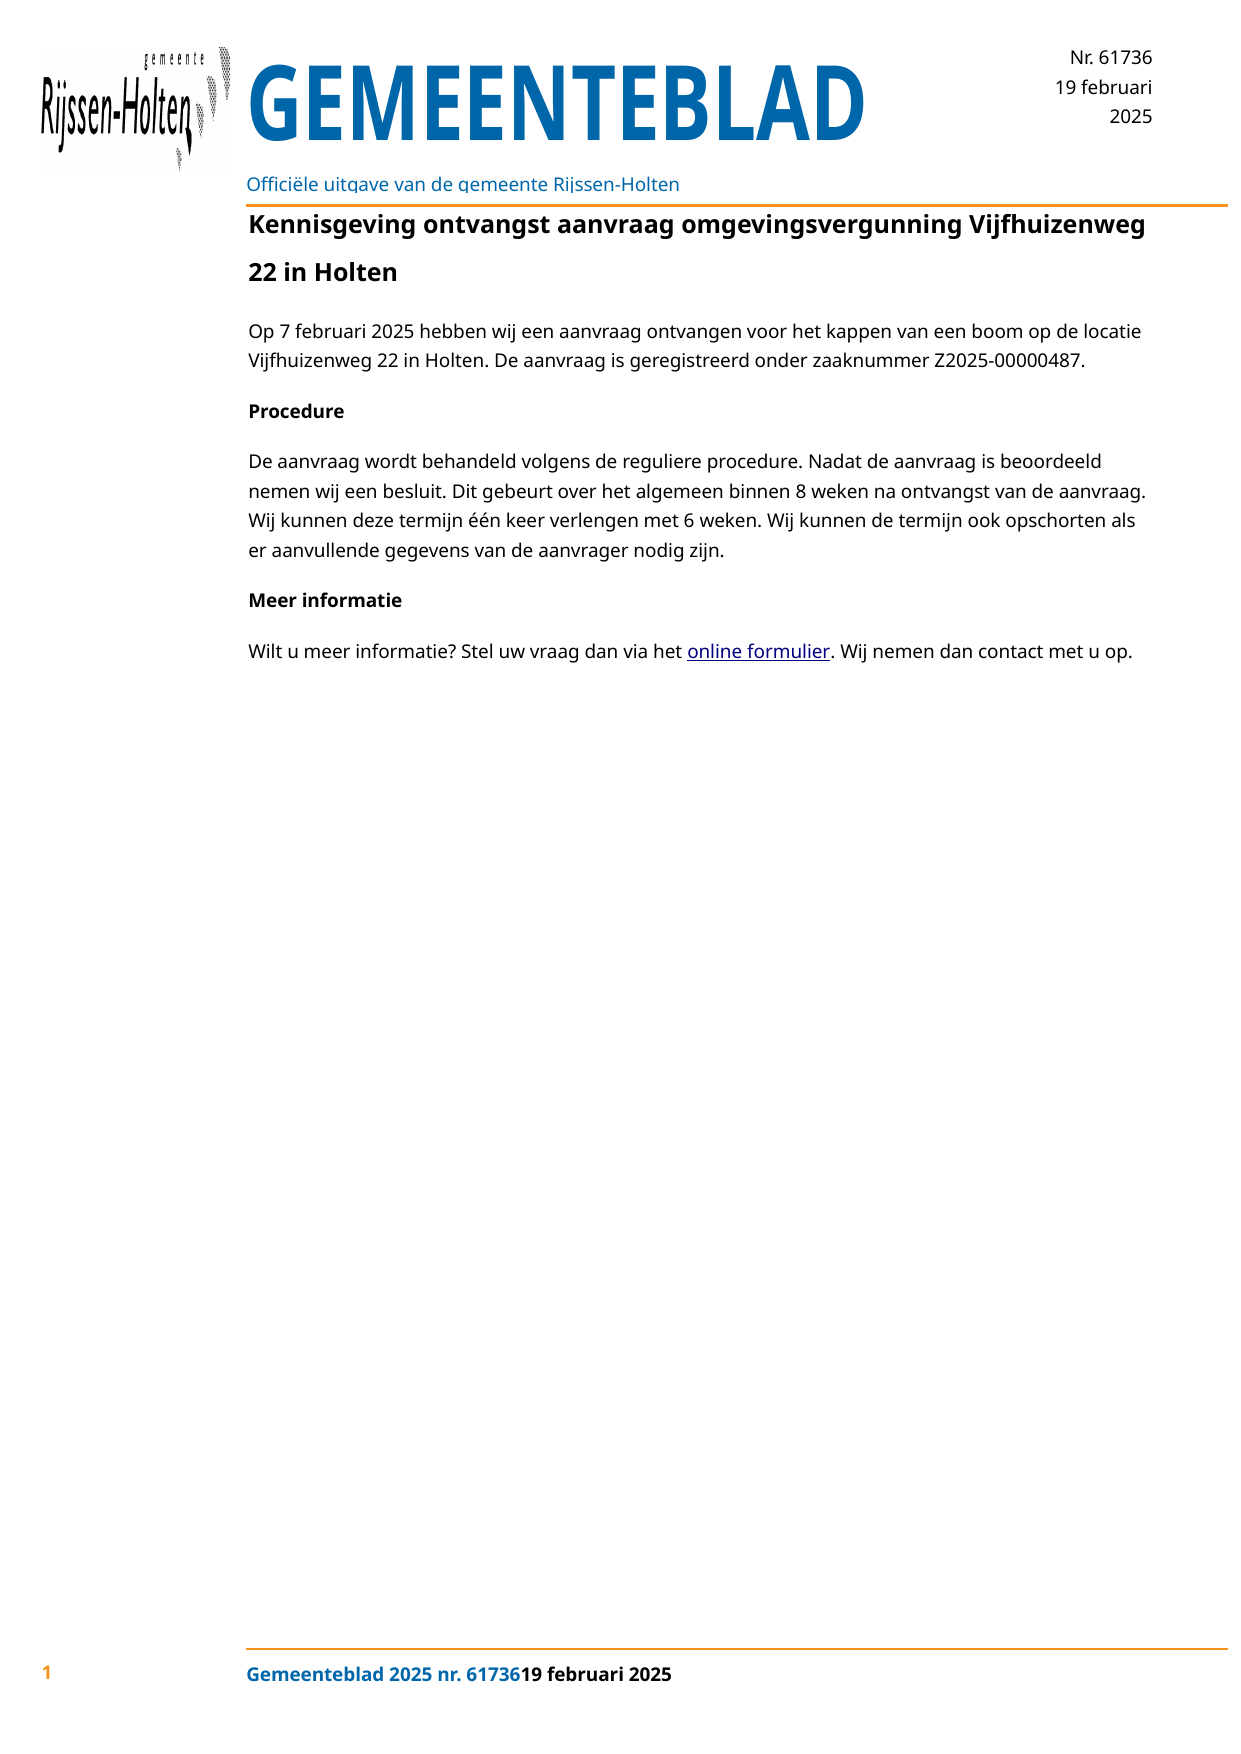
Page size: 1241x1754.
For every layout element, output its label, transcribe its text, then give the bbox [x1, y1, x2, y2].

text Meer informatie [248, 587, 1152, 613]
text De aanvraag wordt behandeld volgens de reguliere procedure. Nadat de aanvraag is beoordeeld nemen wij een besluit. Dit gebeurt over het algemeen binnen 8 weken na ontvangst van de aanvraag. Wij kunnen deze termijn één keer verlengen met 6 weken. Wij kunnen de termijn ook opschorten als er aanvullende gegevens van de aanvrager nodig zijn. [248, 448, 1152, 563]
text Procedure [248, 398, 1152, 424]
text Wilt u meer informatie? Stel uw vraag dan via het online formulier. Wij nemen dan contact met u op. [248, 638, 1152, 664]
text Kennisgeving ontvangst aanvraag omgevingsvergunning Vijfhuizenweg 22 in Holten [248, 207, 1152, 288]
picture [41, 47, 231, 172]
text Op 7 februari 2025 hebben wij een aanvraag ontvangen voor het kappen van een boom op de locatie Vijfhuizenweg 22 in Holten. De aanvraag is geregistreerd onder zaaknummer Z2025-00000487. [248, 318, 1152, 373]
